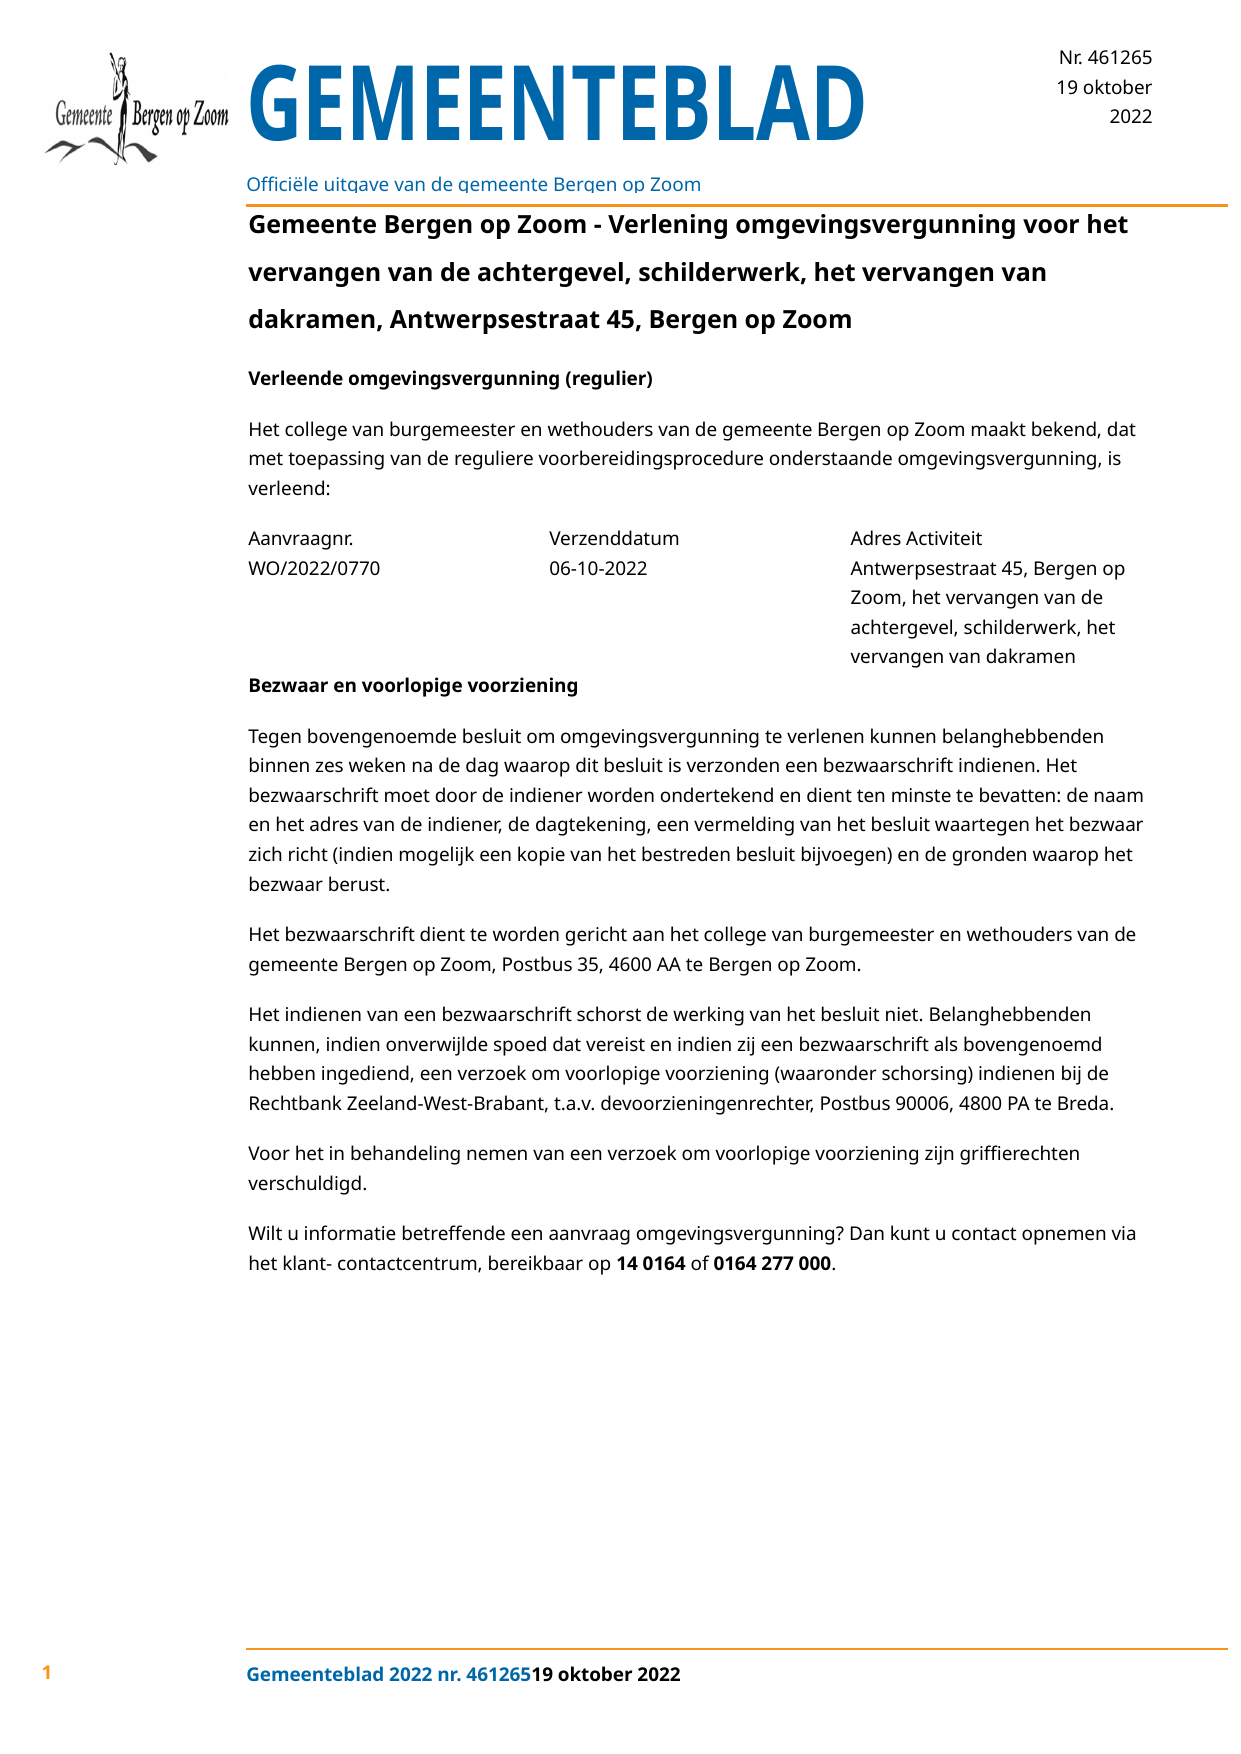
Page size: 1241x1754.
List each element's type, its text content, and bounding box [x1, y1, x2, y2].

text Gemeente Bergen op Zoom - Verlening omgevingsvergunning voor het vervangen van de achtergevel, schilderwerk, het vervangen van dakramen, Antwerpsestraat 45, Bergen op Zoom [248, 207, 1152, 336]
table_header 06-10-2022 [549, 555, 850, 669]
table_header Verzenddatum [549, 526, 850, 551]
text Tegen bovengenoemde besluit om omgevingsvergunning te verlenen kunnen belanghebbenden binnen zes weken na de dag waarop dit besluit is verzonden een bezwaarschrift indienen. Het bezwaarschrift moet door de indiener worden ondertekend en dient ten minste te bevatten: de naam en het adres van de indiener, de dagtekening, een vermelding van het besluit waartegen het bezwaar zich richt (indien mogelijk een kopie van het bestreden besluit bijvoegen) en de gronden waarop het bezwaar berust. [248, 723, 1152, 896]
table_header Antwerpsestraat 45, Bergen op Zoom, het vervangen van de achtergevel, schilderwerk, het vervangen van dakramen [850, 555, 1152, 669]
picture [41, 47, 231, 172]
text Bezwaar en voorlopige voorziening [248, 672, 1152, 698]
text Verleende omgevingsvergunning (regulier) [248, 366, 1152, 391]
text Het indienen van een bezwaarschrift schorst de werking van het besluit niet. Belanghebbenden kunnen, indien onverwijlde spoed dat vereist en indien zij een bezwaarschrift als bovengenoemd hebben ingediend, een verzoek om voorlopige voorziening (waaronder schorsing) indienen bij de Rechtbank Zeeland-West-Brabant, t.a.v. devoorzieningenrechter, Postbus 90006, 4800 PA te Breda. [248, 1001, 1152, 1116]
text Wilt u informatie betreffende een aanvraag omgevingsvergunning? Dan kunt u contact opnemen via het klant- contactcentrum, bereikbaar op 14 0164 of 0164 277 000. [248, 1220, 1152, 1276]
table_header Aanvraagnr. [248, 526, 549, 551]
text Het bezwaarschrift dient te worden gericht aan het college van burgemeester en wethouders van de gemeente Bergen op Zoom, Postbus 35, 4600 AA te Bergen op Zoom. [248, 921, 1152, 976]
table_header Adres Activiteit [850, 526, 1152, 551]
table_header WO/2022/0770 [248, 555, 549, 669]
text Het college van burgemeester en wethouders van de gemeente Bergen op Zoom maakt bekend, dat met toepassing van de reguliere voorbereidingsprocedure onderstaande omgevingsvergunning, is verleend: [248, 416, 1152, 501]
text Voor het in behandeling nemen van een verzoek om voorlopige voorziening zijn griffierechten verschuldigd. [248, 1140, 1152, 1196]
